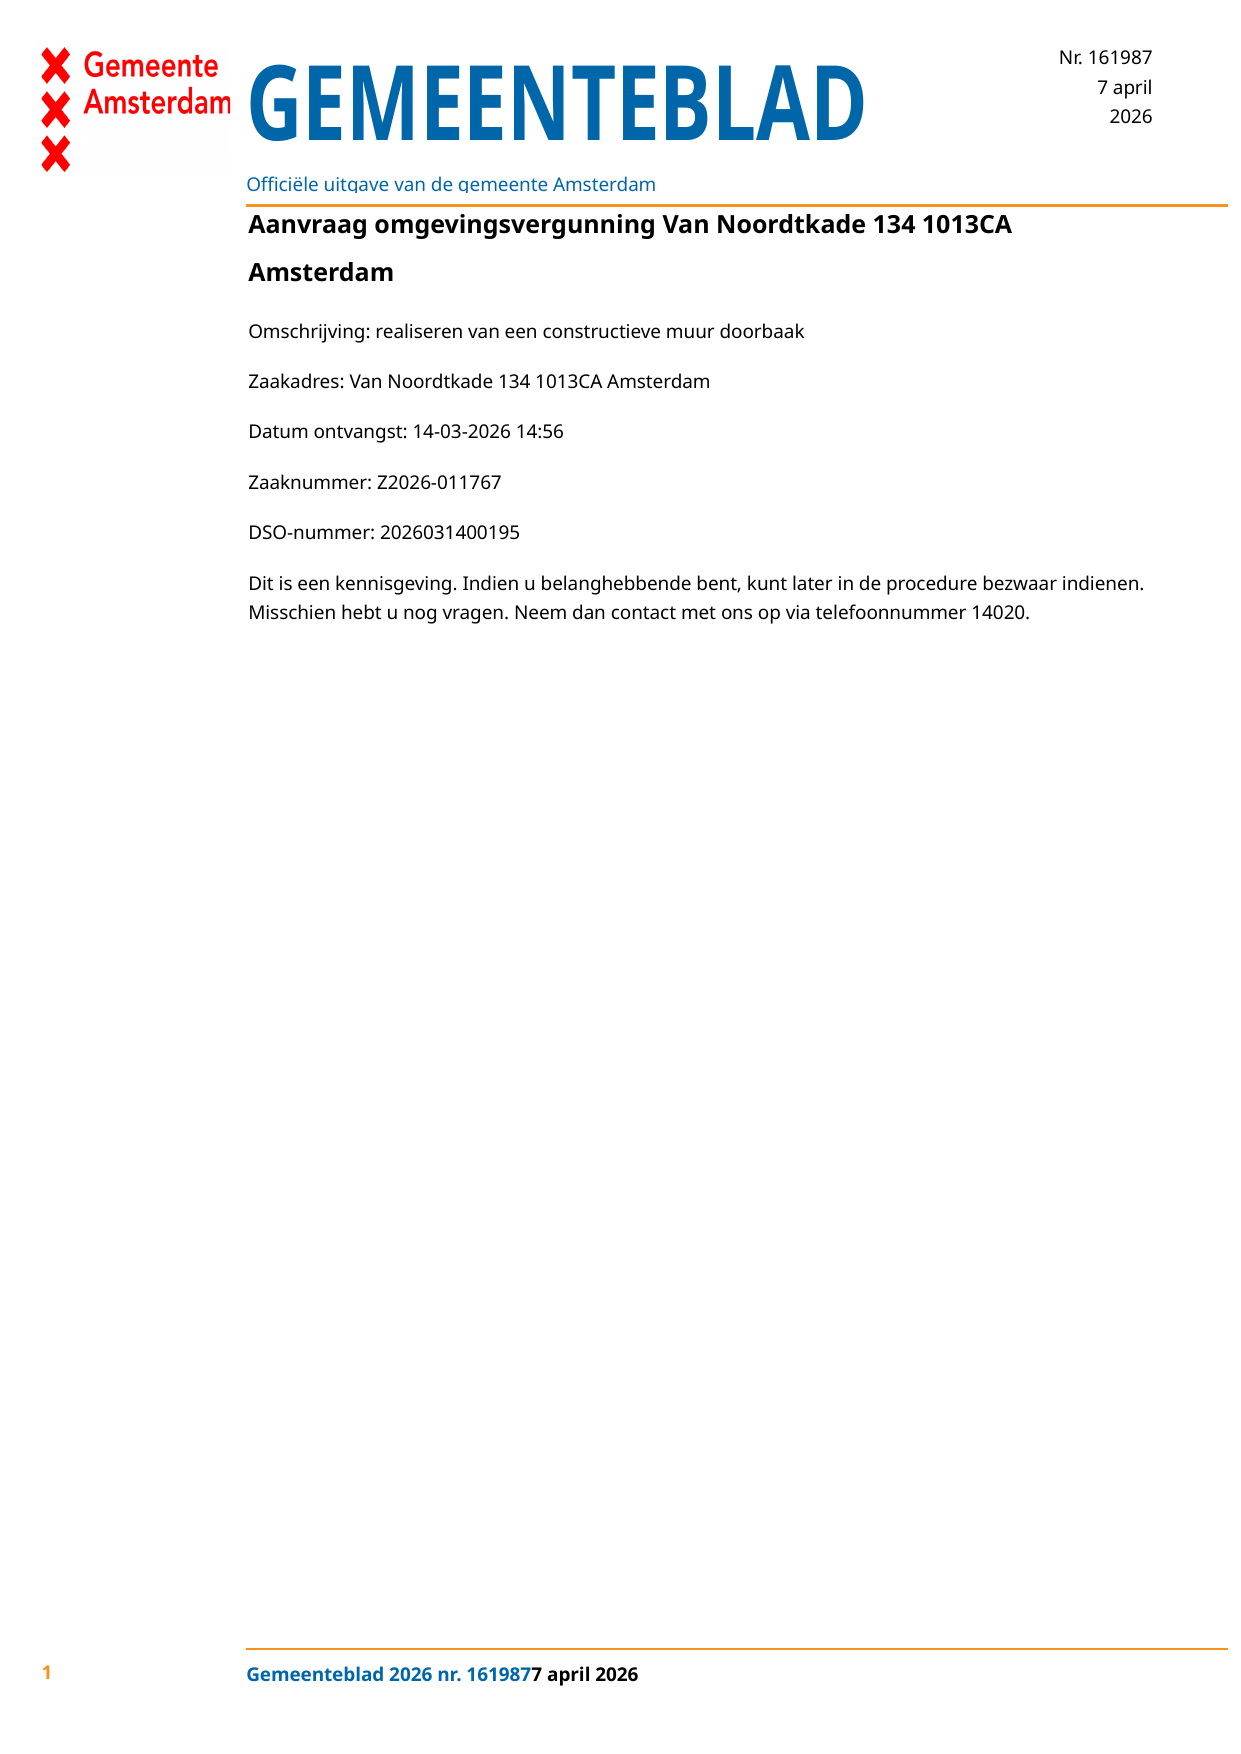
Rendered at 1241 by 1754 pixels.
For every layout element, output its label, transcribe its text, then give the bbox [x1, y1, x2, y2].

picture [41, 47, 231, 172]
text Zaakadres: Van Noordtkade 134 1013CA Amsterdam [248, 368, 1152, 394]
text DSO-nummer: 2026031400195 [248, 519, 1152, 545]
text Datum ontvangst: 14-03-2026 14:56 [248, 419, 1152, 444]
text Dit is een kennisgeving. Indien u belanghebbende bent, kunt later in de procedure bezwaar indienen. Misschien hebt u nog vragen. Neem dan contact met ons op via telefoonnummer 14020. [248, 570, 1152, 625]
text Omschrijving: realiseren van een constructieve muur doorbaak [248, 318, 1152, 344]
text Aanvraag omgevingsvergunning Van Noordtkade 134 1013CA Amsterdam [248, 207, 1152, 288]
text Zaaknummer: Z2026-011767 [248, 469, 1152, 495]
